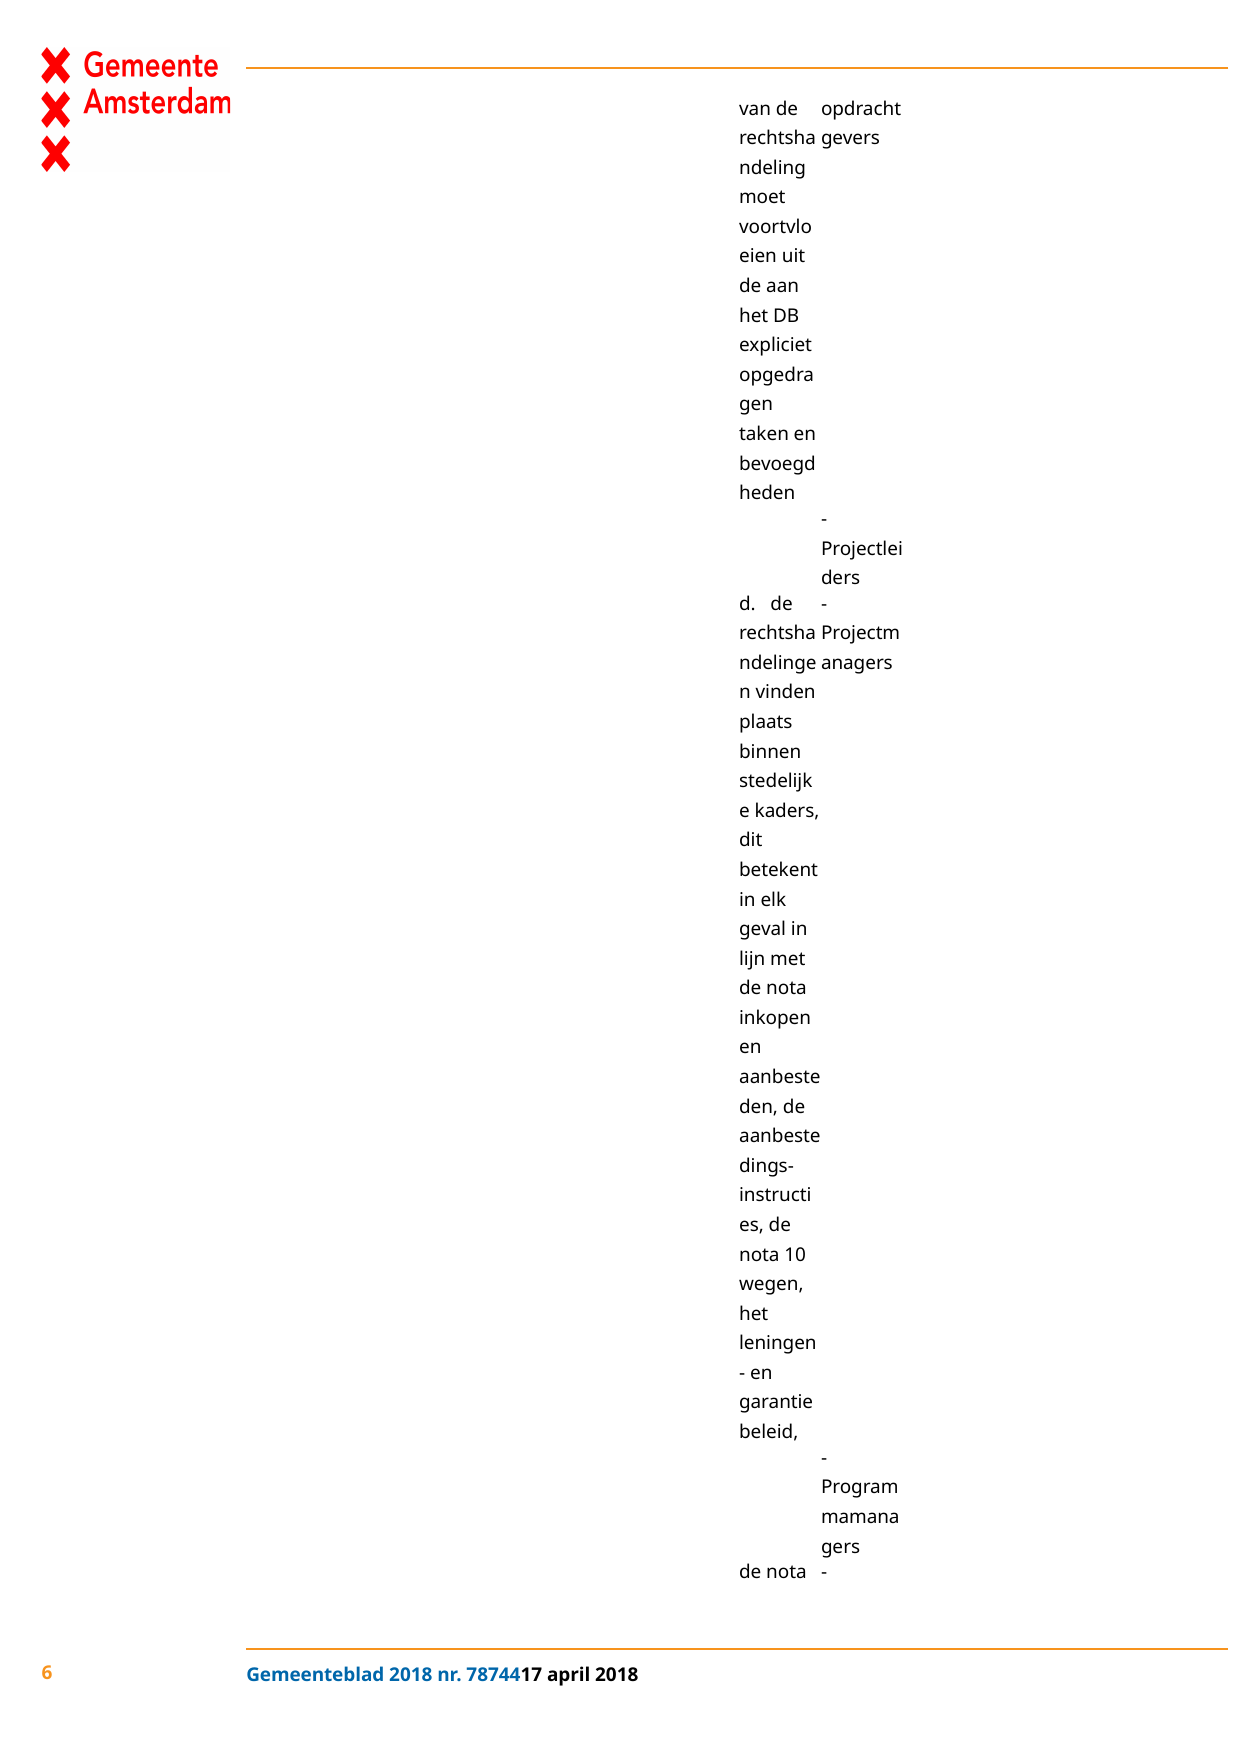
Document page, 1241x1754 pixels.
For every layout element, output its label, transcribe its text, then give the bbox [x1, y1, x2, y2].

table_cell [330, 95, 412, 505]
table_cell [248, 590, 330, 1444]
table_cell [412, 505, 493, 590]
table_cell [657, 505, 739, 590]
table_cell [575, 505, 657, 590]
table_cell [494, 1559, 575, 1584]
table_cell - Projectmanagers [821, 590, 906, 1444]
table_cell [988, 1559, 1070, 1584]
table_cell [657, 590, 739, 1444]
table_cell [248, 505, 330, 590]
table_cell [248, 1444, 330, 1558]
table_cell d. de rechtshandelingen vinden plaats binnen stedelijke kaders, dit betekent in elk geval in lijn met de nota inkopen en aanbesteden, de aanbestedings-instructies, de nota 10 wegen, het leningen- en garantiebeleid, [739, 590, 821, 1444]
table_cell [988, 505, 1070, 590]
table_cell [575, 1444, 657, 1558]
table_cell [412, 590, 493, 1444]
table_cell de nota [739, 1559, 821, 1584]
table_cell [906, 1444, 988, 1558]
table_cell [988, 1444, 1070, 1558]
table_cell [494, 505, 575, 590]
table_cell [575, 590, 657, 1444]
table_cell [494, 590, 575, 1444]
table_cell [330, 1559, 412, 1584]
table_cell [739, 505, 821, 590]
table_cell [657, 1559, 739, 1584]
table_cell - Projectleiders [821, 505, 906, 590]
table_cell [412, 1559, 493, 1584]
table_cell [906, 590, 988, 1444]
table_cell [657, 95, 739, 505]
picture [41, 47, 231, 172]
table_cell [330, 505, 412, 590]
table_cell [988, 95, 1070, 505]
table_cell van de rechtshandeling moet voortvloeien uit de aan het DB expliciet opgedragen taken en bevoegdheden [739, 95, 821, 505]
table_cell [412, 1444, 493, 1558]
table_cell opdrachtgevers [821, 95, 906, 505]
table_cell [906, 95, 988, 505]
table_cell [330, 1444, 412, 1558]
table_cell [412, 95, 493, 505]
table_cell [739, 1444, 821, 1558]
table_cell [330, 590, 412, 1444]
table_cell [248, 1559, 330, 1584]
table_cell [494, 95, 575, 505]
table_cell - Programmamanagers [821, 1444, 906, 1558]
table_cell [821, 1559, 906, 1584]
table_cell [988, 590, 1070, 1444]
table_cell [248, 95, 330, 505]
table_cell [575, 1559, 657, 1584]
table_cell [657, 1444, 739, 1558]
table_cell [575, 95, 657, 505]
table_cell [906, 1559, 988, 1584]
table_cell [906, 505, 988, 590]
table_cell [494, 1444, 575, 1558]
